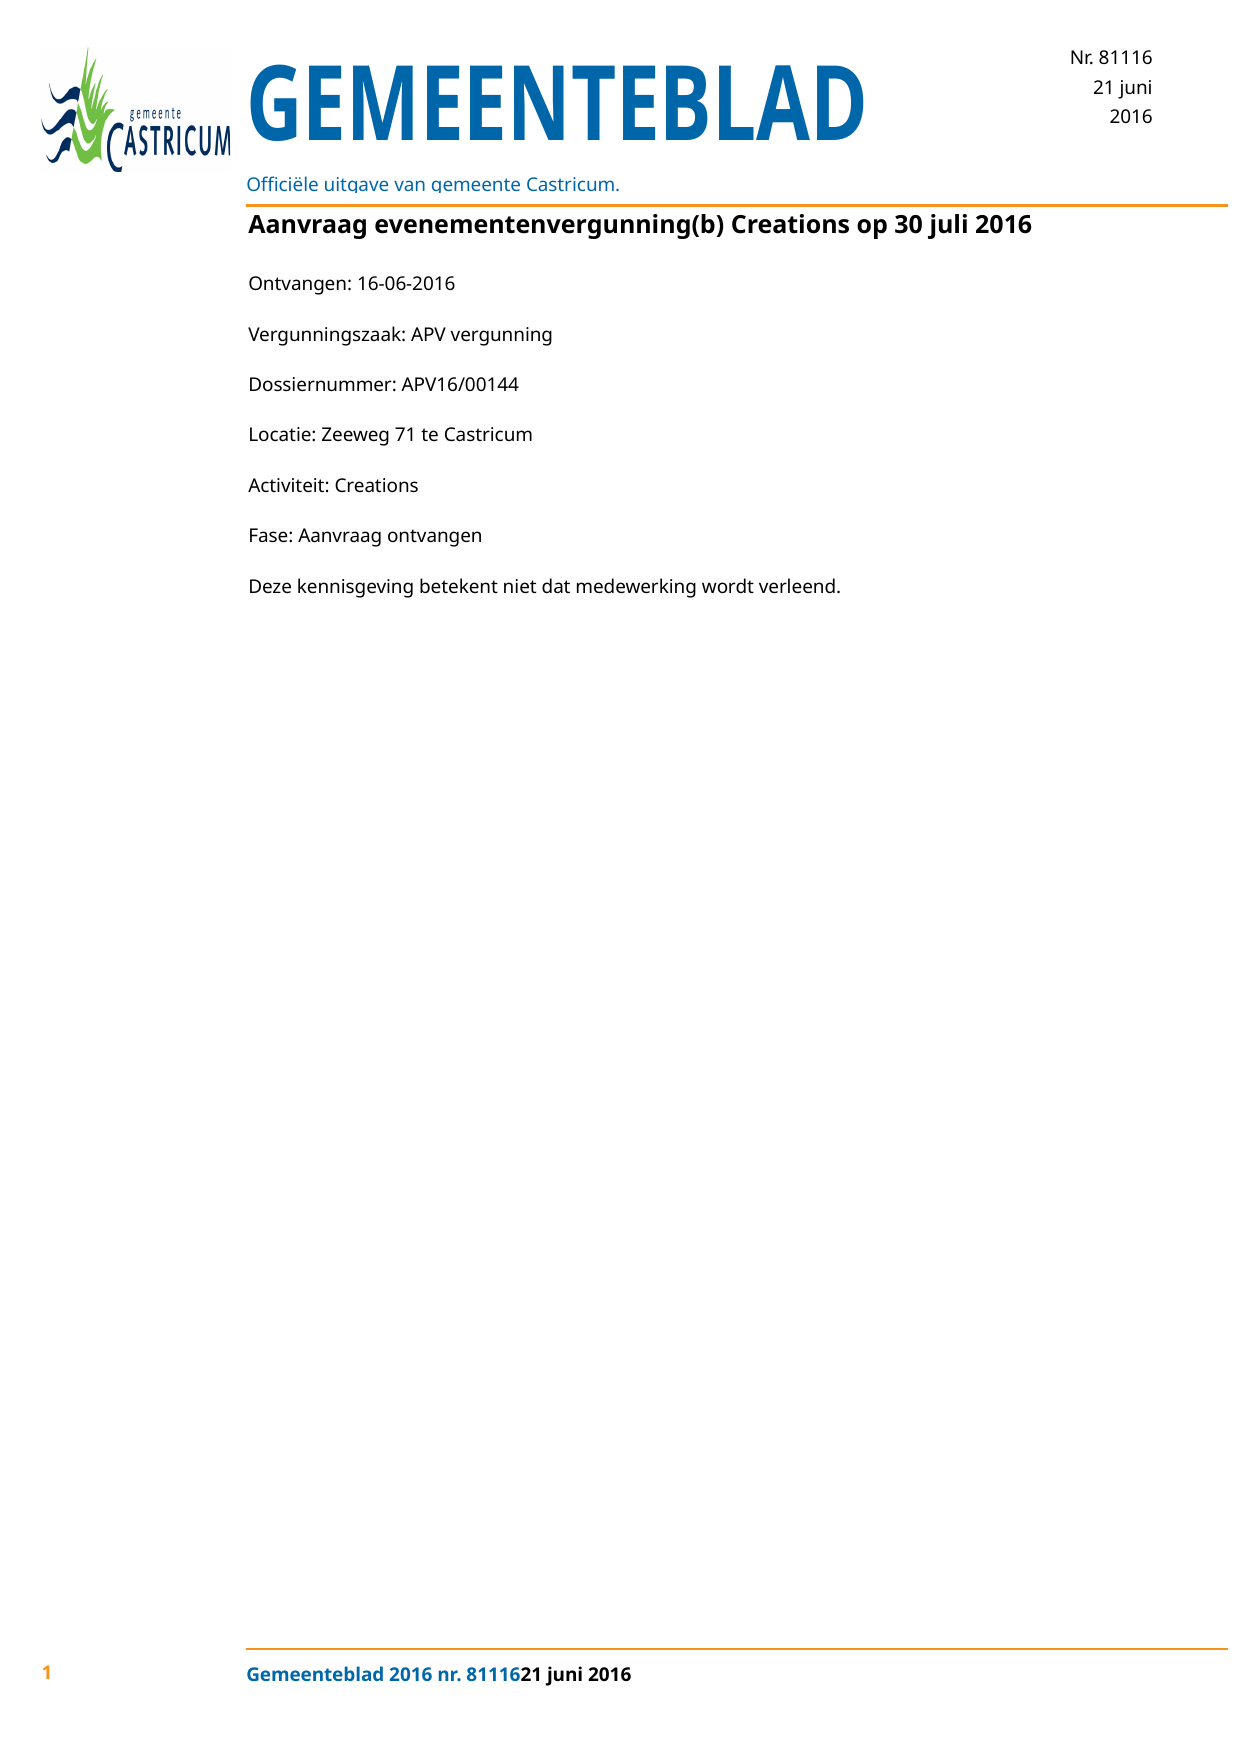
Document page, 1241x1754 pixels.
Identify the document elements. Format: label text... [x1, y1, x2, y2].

text Locatie: Zeeweg 71 te Castricum [248, 422, 1152, 447]
text Ontvangen: 16-06-2016 [248, 270, 1152, 296]
text Deze kennisgeving betekent niet dat medewerking wordt verleend. [248, 573, 1152, 598]
text Dossiernummer: APV16/00144 [248, 371, 1152, 397]
text Aanvraag evenementenvergunning(b) Creations op 30 juli 2016 [248, 207, 1152, 241]
text Vergunningszaak: APV vergunning [248, 321, 1152, 346]
text Fase: Aanvraag ontvangen [248, 522, 1152, 548]
text Activiteit: Creations [248, 472, 1152, 498]
picture [41, 47, 231, 172]
